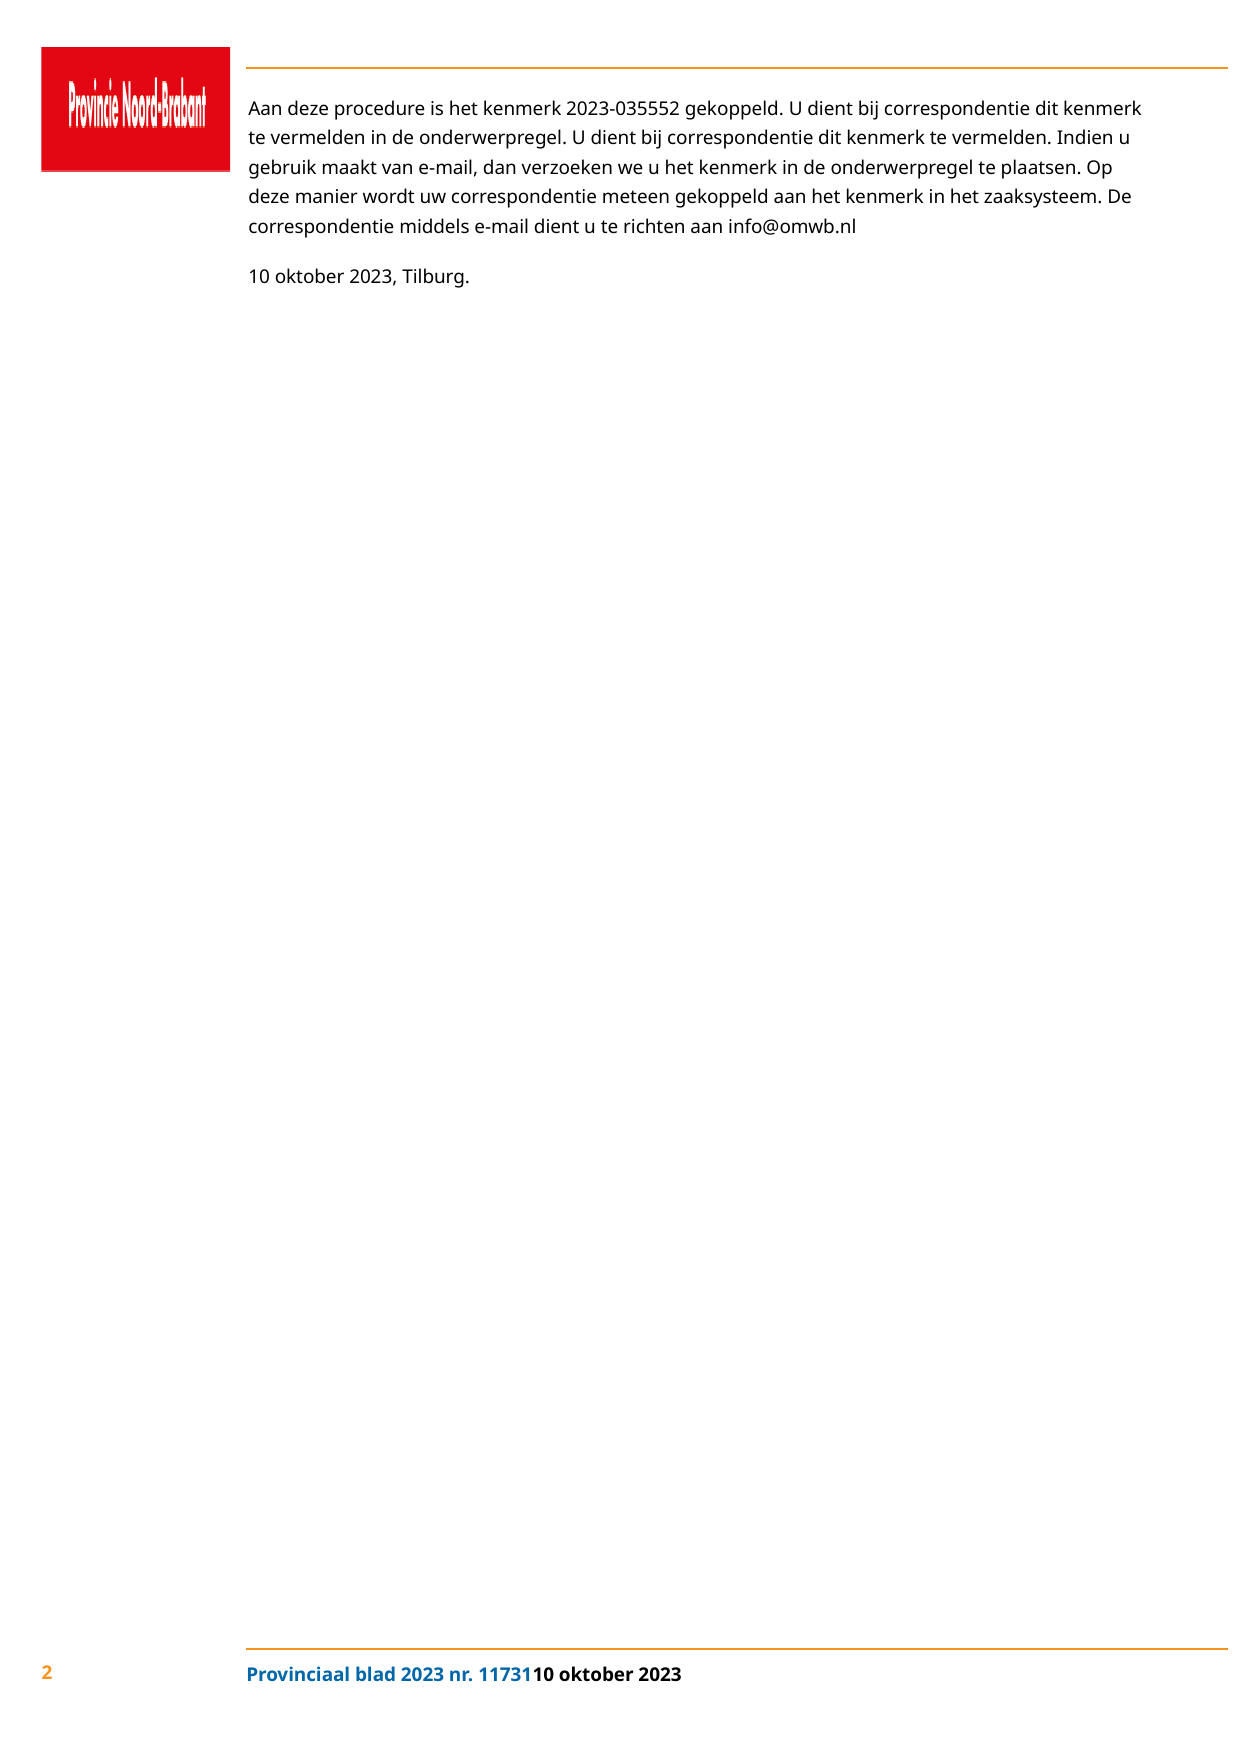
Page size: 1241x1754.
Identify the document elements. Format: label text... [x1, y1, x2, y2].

text 10 oktober 2023, Tilburg. [248, 263, 1152, 289]
text Aan deze procedure is het kenmerk 2023-035552 gekoppeld. U dient bij correspondentie dit kenmerk te vermelden in de onderwerpregel. U dient bij correspondentie dit kenmerk te vermelden. Indien u gebruik maakt van e-mail, dan verzoeken we u het kenmerk in de onderwerpregel te plaatsen. Op deze manier wordt uw correspondentie meteen gekoppeld aan het kenmerk in het zaaksysteem. De correspondentie middels e-mail dient u te richten aan info@omwb.nl [248, 95, 1152, 239]
picture [41, 47, 231, 172]
